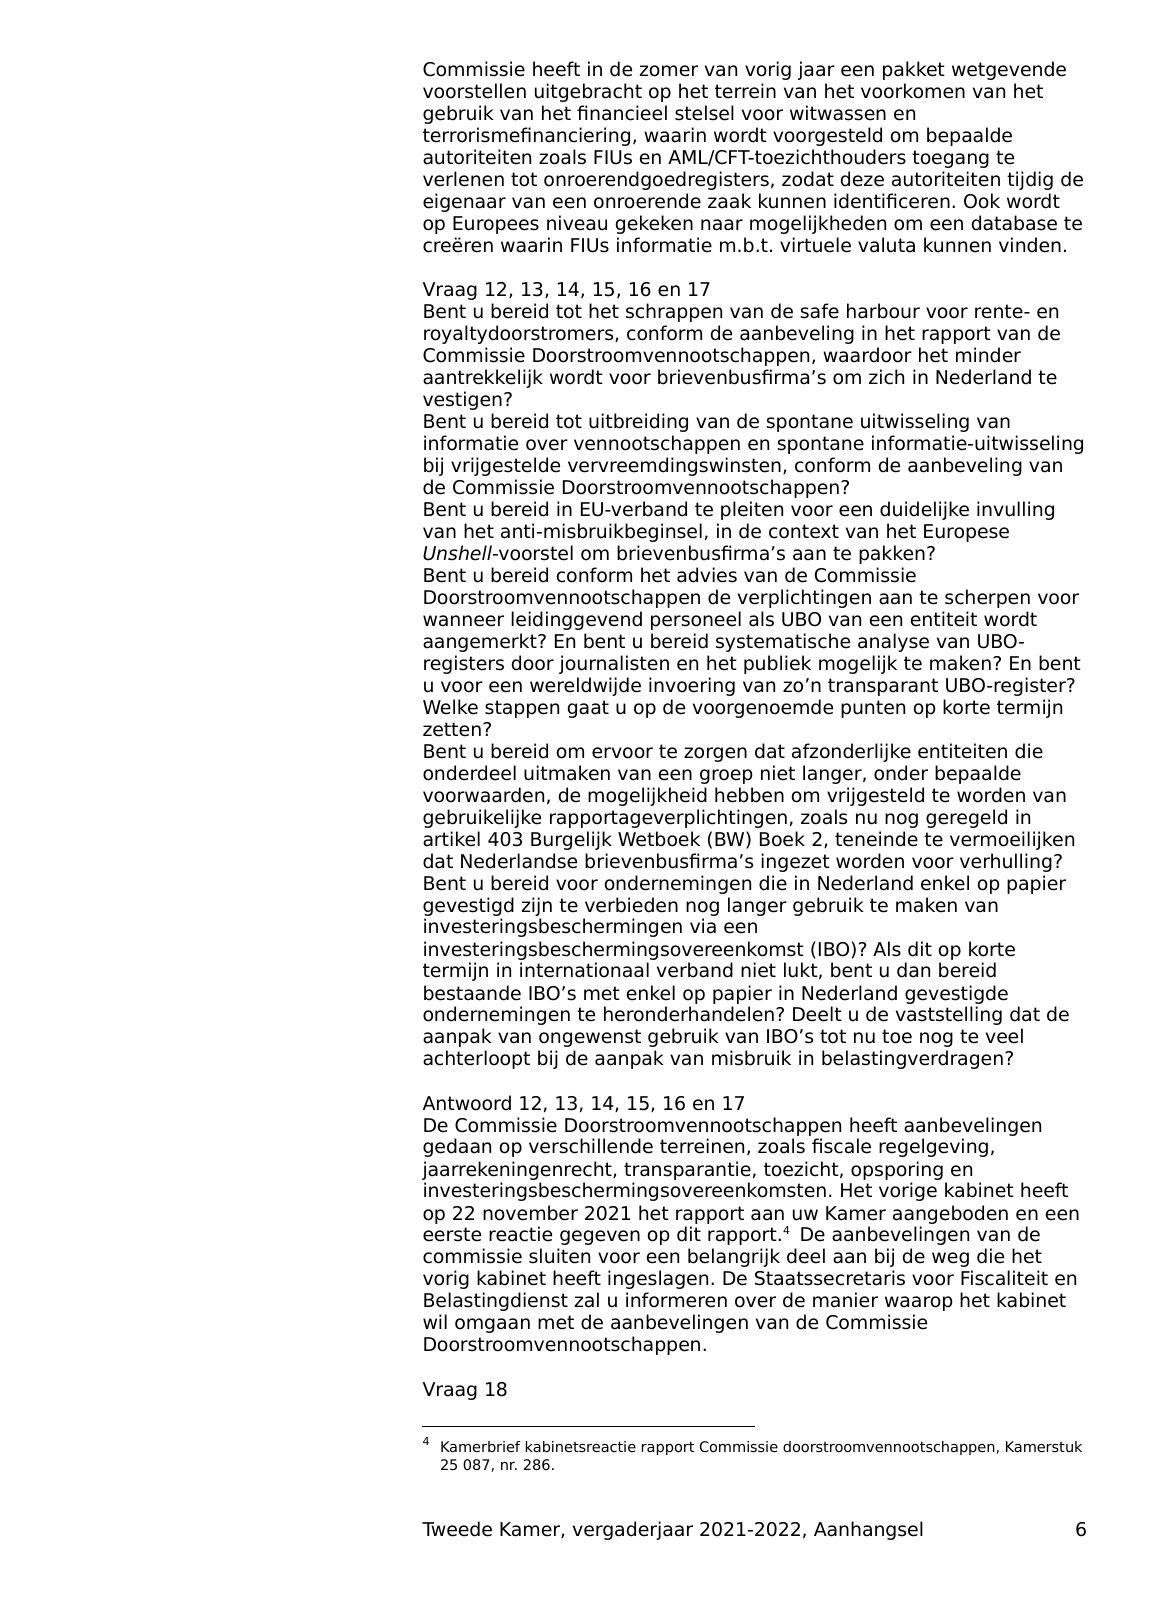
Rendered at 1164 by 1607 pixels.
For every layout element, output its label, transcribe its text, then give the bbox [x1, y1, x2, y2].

text Antwoord 12, 13, 14, 15, 16 en 17 [422, 1092, 1087, 1114]
text Bent u bereid in EU-verband te pleiten voor een duidelijke invulling van het anti-misbruikbeginsel, in de context van het Europese Unshell-voorstel om brievenbusfirma’s aan te pakken? [422, 499, 1087, 565]
text Bent u bereid conform het advies van de Commissie Doorstroomvennootschappen de verplichtingen aan te scherpen voor wanneer leidinggevend personeel als UBO van een entiteit wordt aangemerkt? En bent u bereid systematische analyse van UBO-registers door journalisten en het publiek mogelijk te maken? En bent u voor een wereldwijde invoering van zo’n transparant UBO-register? Welke stappen gaat u op de voorgenoemde punten op korte termijn zetten? [422, 565, 1087, 741]
text Kamerbrief kabinetsreactie rapport Commissie doorstroomvennootschappen, Kamerstuk 25 087, nr. 286. [422, 1435, 1087, 1474]
text Vraag 18 [422, 1378, 1087, 1400]
text Bent u bereid om ervoor te zorgen dat afzonderlijke entiteiten die onderdeel uitmaken van een groep niet langer, onder bepaalde voorwaarden, de mogelijkheid hebben om vrijgesteld te worden van gebruikelijke rapportageverplichtingen, zoals nu nog geregeld in artikel 403 Burgelijk Wetboek (BW) Boek 2, teneinde te vermoeilijken dat Nederlandse brievenbusfirma’s ingezet worden voor verhulling? [422, 741, 1087, 872]
text De Commissie Doorstroomvennootschappen heeft aanbevelingen gedaan op verschillende terreinen, zoals fiscale regelgeving, jaarrekeningenrecht, transparantie, toezicht, opsporing en investeringsbeschermingsovereenkomsten. Het vorige kabinet heeft op 22 november 2021 het rapport aan uw Kamer aangeboden en een eerste reactie gegeven op dit rapport. De aanbevelingen van de commissie sluiten voor een belangrijk deel aan bij de weg die het vorig kabinet heeft ingeslagen. De Staatssecretaris voor Fiscaliteit en Belastingdienst zal u informeren over de manier waarop het kabinet wil omgaan met de aanbevelingen van de Commissie Doorstroomvennootschappen. [422, 1114, 1087, 1356]
text Bent u bereid tot uitbreiding van de spontane uitwisseling van informatie over vennootschappen en spontane informatie-uitwisseling bij vrijgestelde vervreemdingswinsten, conform de aanbeveling van de Commissie Doorstroomvennootschappen? [422, 411, 1087, 499]
text Bent u bereid voor ondernemingen die in Nederland enkel op papier gevestigd zijn te verbieden nog langer gebruik te maken van investeringsbeschermingen via een investeringsbeschermingsovereenkomst (IBO)? Als dit op korte termijn in internationaal verband niet lukt, bent u dan bereid bestaande IBO’s met enkel op papier in Nederland gevestigde ondernemingen te heronderhandelen? Deelt u de vaststelling dat de aanpak van ongewenst gebruik van IBO’s tot nu toe nog te veel achterloopt bij de aanpak van misbruik in belastingverdragen? [422, 872, 1087, 1070]
text Vraag 12, 13, 14, 15, 16 en 17 [422, 279, 1087, 301]
text Bent u bereid tot het schrappen van de safe harbour voor rente- en royaltydoorstromers, conform de aanbeveling in het rapport van de Commissie Doorstroomvennootschappen, waardoor het minder aantrekkelijk wordt voor brievenbusfirma’s om zich in Nederland te vestigen? [422, 301, 1087, 411]
text Commissie heeft in de zomer van vorig jaar een pakket wetgevende voorstellen uitgebracht op het terrein van het voorkomen van het gebruik van het financieel stelsel voor witwassen en terrorismefinanciering, waarin wordt voorgesteld om bepaalde autoriteiten zoals FIUs en AML/CFT-toezichthouders toegang te verlenen tot onroerendgoedregisters, zodat deze autoriteiten tijdig de eigenaar van een onroerende zaak kunnen identificeren. Ook wordt op Europees niveau gekeken naar mogelijkheden om een database te creëren waarin FIUs informatie m.b.t. virtuele valuta kunnen vinden. [422, 59, 1087, 257]
